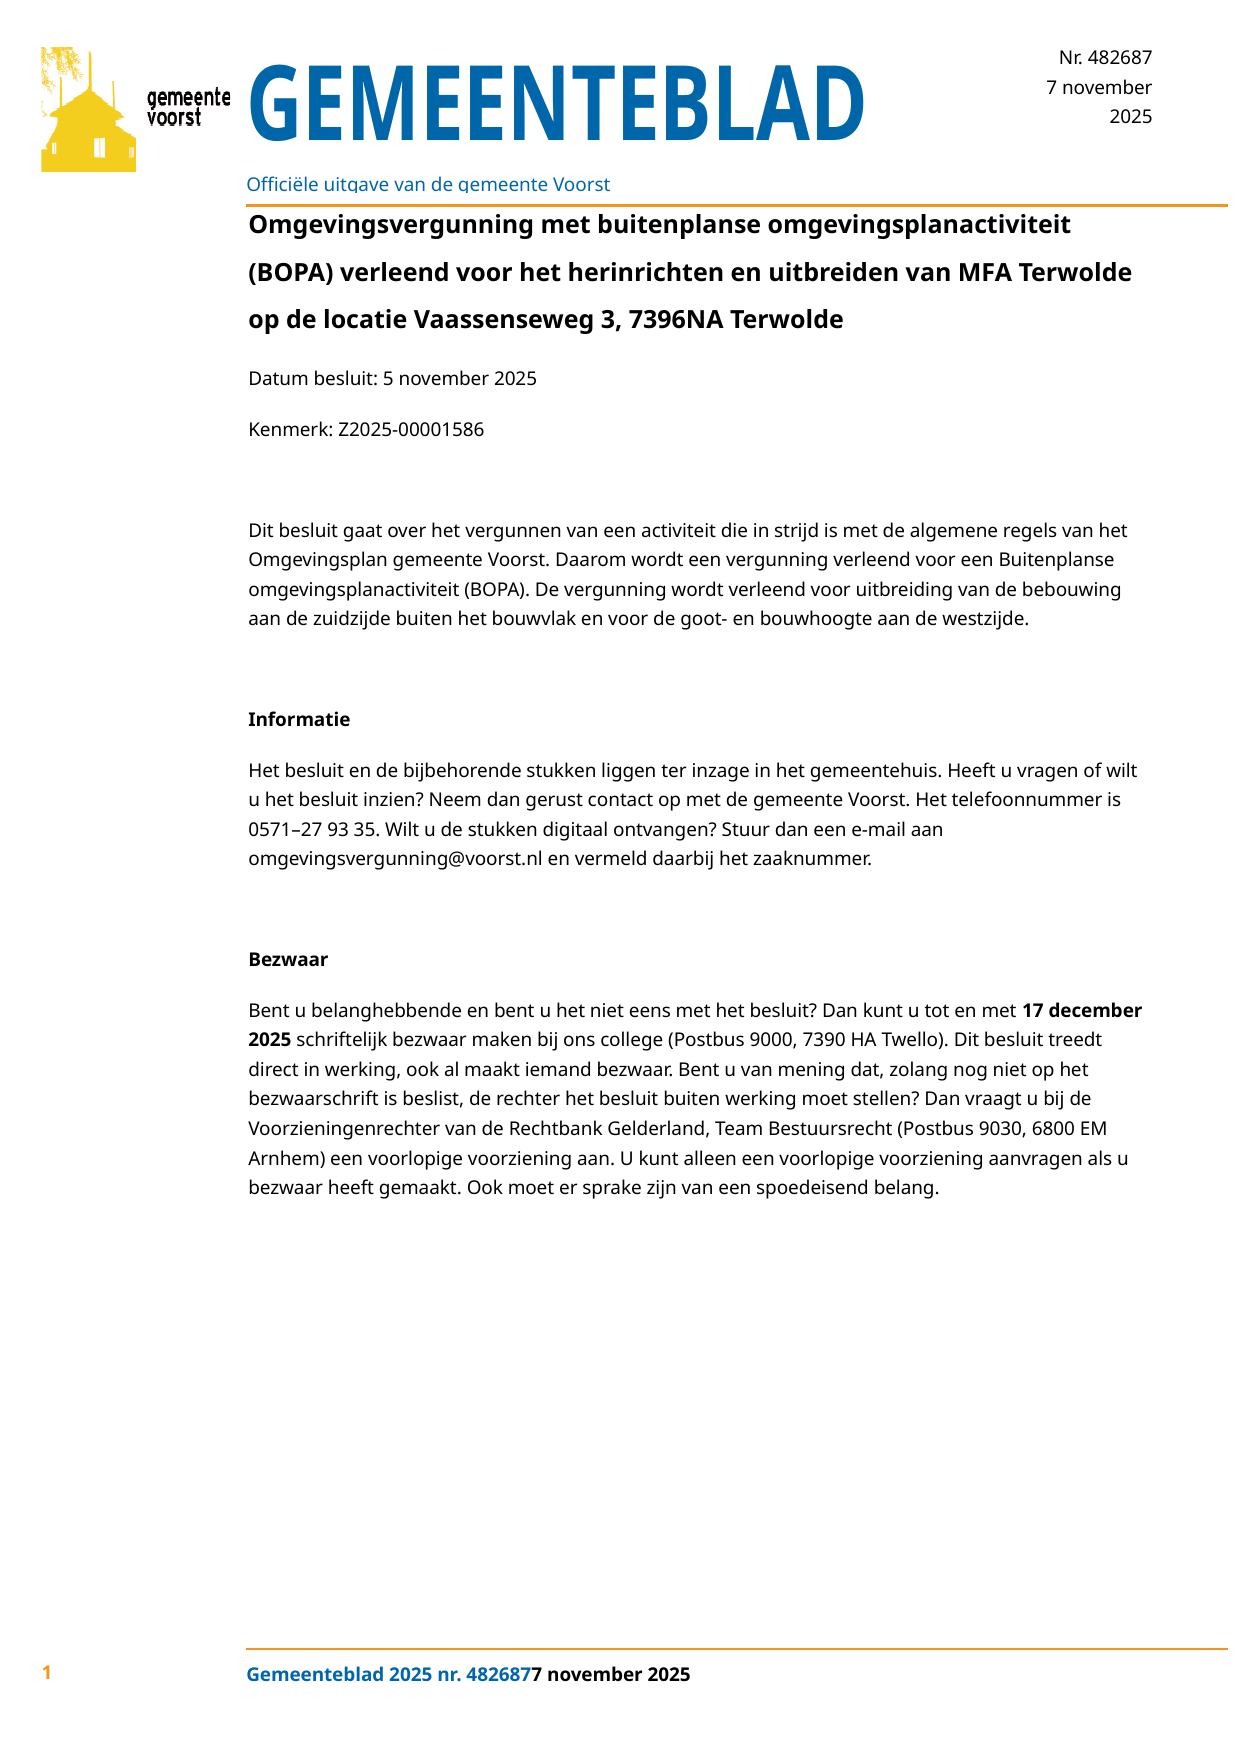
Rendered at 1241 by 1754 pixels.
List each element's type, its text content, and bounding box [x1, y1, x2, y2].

text Bent u belanghebbende en bent u het niet eens met het besluit? Dan kunt u tot en met 17 december 2025 schriftelijk bezwaar maken bij ons college (Postbus 9000, 7390 HA Twello). Dit besluit treedt direct in werking, ook al maakt iemand bezwaar. Bent u van mening dat, zolang nog niet op het bezwaarschrift is beslist, de rechter het besluit buiten werking moet stellen? Dan vraagt u bij de Voorzieningenrechter van de Rechtbank Gelderland, Team Bestuursrecht (Postbus 9030, 6800 EM Arnhem) een voorlopige voorziening aan. U kunt alleen een voorlopige voorziening aanvragen als u bezwaar heeft gemaakt. Ook moet er sprake zijn van een spoedeisend belang. [248, 997, 1152, 1200]
text Omgevingsvergunning met buitenplanse omgevingsplanactiviteit (BOPA) verleend voor het herinrichten en uitbreiden van MFA Terwolde op de locatie Vaassenseweg 3, 7396NA Terwolde [248, 207, 1152, 336]
text Kenmerk: Z2025-00001586 [248, 416, 1152, 442]
text Bezwaar [248, 946, 1152, 972]
text Informatie [248, 706, 1152, 732]
picture [41, 47, 231, 172]
text Datum besluit: 5 november 2025 [248, 366, 1152, 391]
text Het besluit en de bijbehorende stukken liggen ter inzage in het gemeentehuis. Heeft u vragen of wilt u het besluit inzien? Neem dan gerust contact op met de gemeente Voorst. Het telefoonnummer is 0571–27 93 35. Wilt u de stukken digitaal ontvangen? Stuur dan een e-mail aan omgevingsvergunning@voorst.nl en vermeld daarbij het zaaknummer. [248, 757, 1152, 871]
text Dit besluit gaat over het vergunnen van een activiteit die in strijd is met de algemene regels van het Omgevingsplan gemeente Voorst. Daarom wordt een vergunning verleend voor een Buitenplanse omgevingsplanactiviteit (BOPA). De vergunning wordt verleend voor uitbreiding van de bebouwing aan de zuidzijde buiten het bouwvlak en voor de goot- en bouwhoogte aan de westzijde. [248, 517, 1152, 631]
